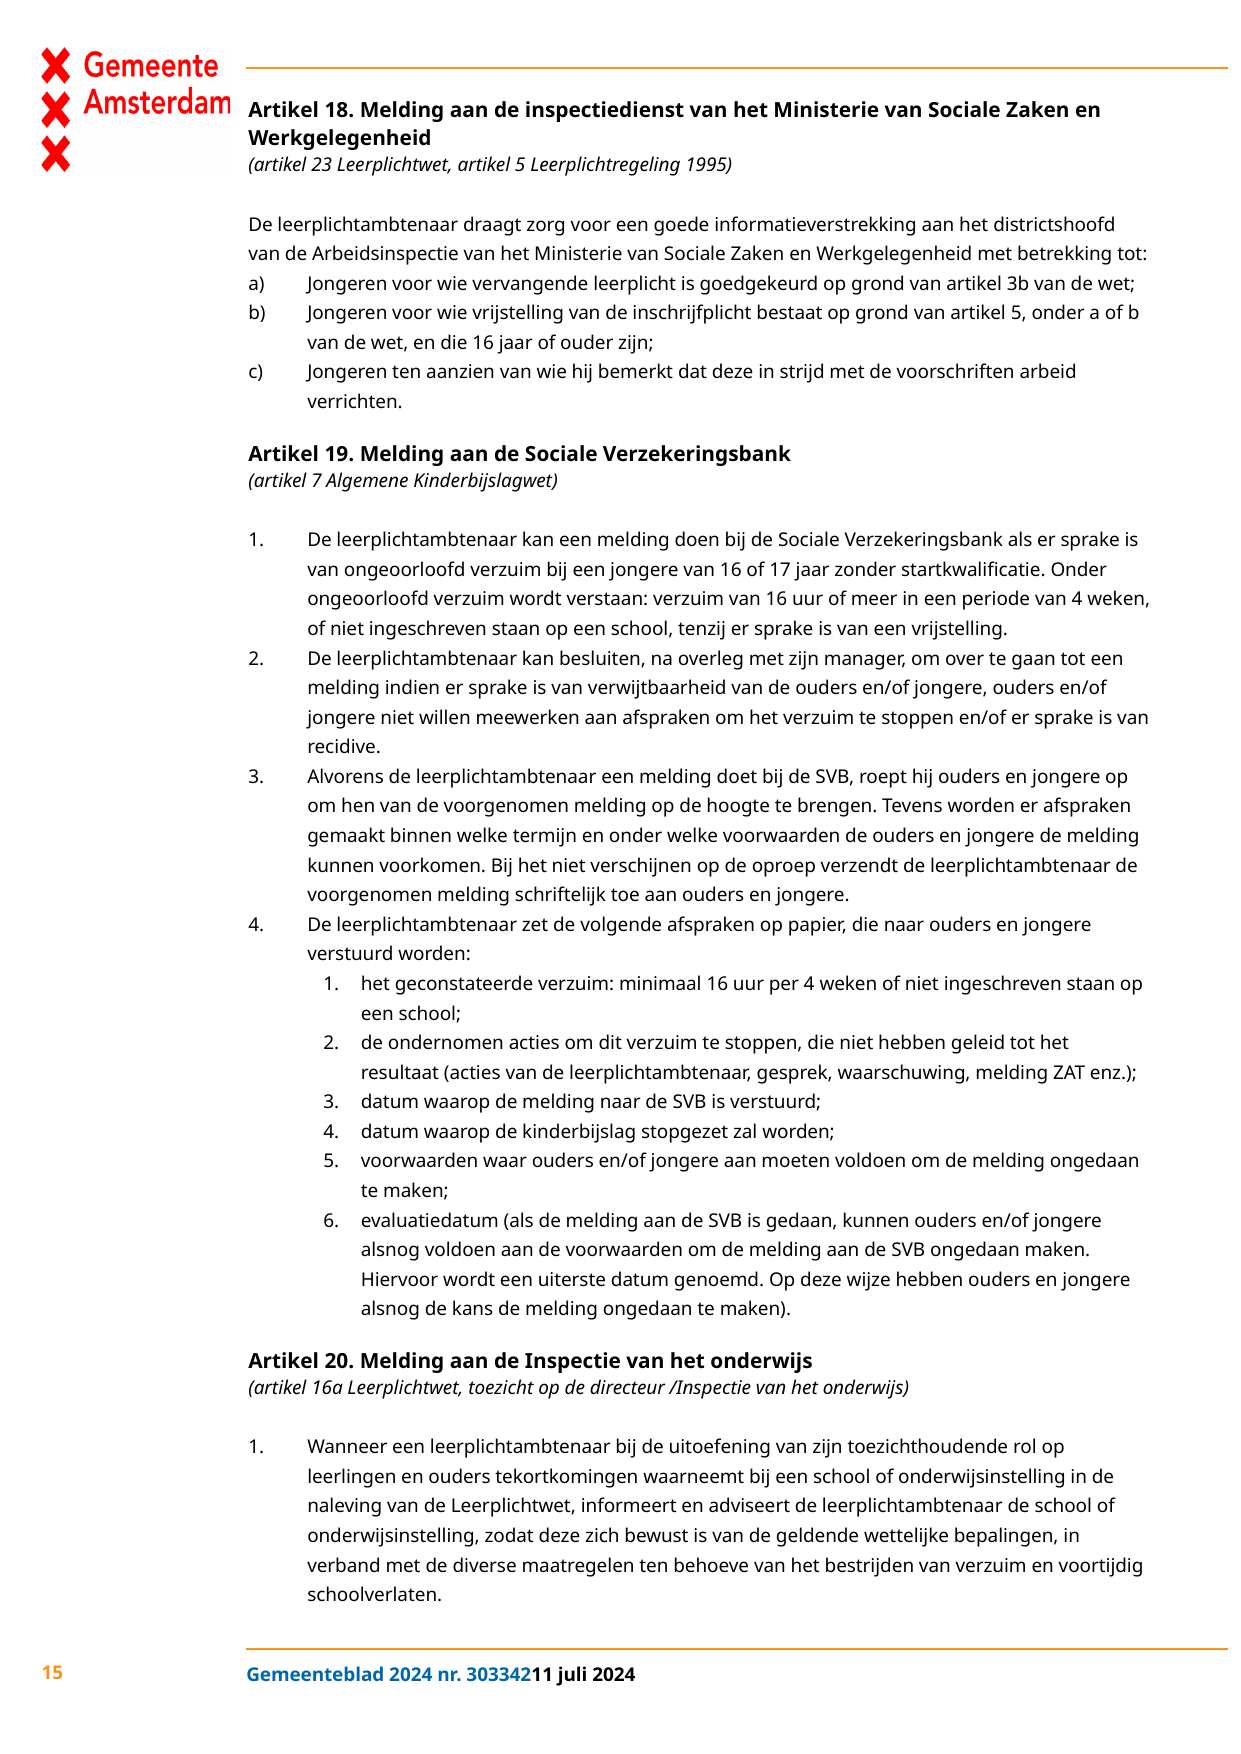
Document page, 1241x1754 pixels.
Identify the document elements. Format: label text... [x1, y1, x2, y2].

list evaluatiedatum (als de melding aan de SVB is gedaan, kunnen ouders en/of jongere alsnog voldoen aan de voorwaarden om de melding aan de SVB ongedaan maken. Hiervoor wordt een uiterste datum genoemd. Op deze wijze hebben ouders en jongere alsnog de kans de melding ongedaan te maken). [323, 1207, 1152, 1321]
text De leerplichtambtenaar draagt zorg voor een goede informatieverstrekking aan het districtshoofd van de Arbeidsinspectie van het Ministerie van Sociale Zaken en Werkgelegenheid met betrekking tot: [248, 211, 1152, 266]
picture [41, 47, 231, 172]
text (artikel 16a Leerplichtwet, toezicht op de directeur /Inspectie van het onderwijs) [248, 1374, 1152, 1400]
list Jongeren voor wie vrijstelling van de inschrijfplicht bestaat op grond van artikel 5, onder a of b van de wet, en die 16 jaar of ouder zijn; [248, 299, 1152, 355]
text (artikel 23 Leerplichtwet, artikel 5 Leerplichtregeling 1995) [248, 152, 1152, 177]
list De leerplichtambtenaar kan een melding doen bij de Sociale Verzekeringsbank als er sprake is van ongeoorloofd verzuim bij een jongere van 16 of 17 jaar zonder startkwalificatie. Onder ongeoorloofd verzuim wordt verstaan: verzuim van 16 uur of meer in een periode van 4 weken, of niet ingeschreven staan op een school, tenzij er sprake is van een vrijstelling. [248, 526, 1152, 641]
list Alvorens de leerplichtambtenaar een melding doet bij de SVB, roept hij ouders en jongere op om hen van de voorgenomen melding op de hoogte te brengen. Tevens worden er afspraken gemaakt binnen welke termijn en onder welke voorwaarden de ouders en jongere de melding kunnen voorkomen. Bij het niet verschijnen op de oproep verzendt de leerplichtambtenaar de voorgenomen melding schriftelijk toe aan ouders en jongere. [248, 763, 1152, 907]
list datum waarop de melding naar de SVB is verstuurd; [323, 1088, 1152, 1114]
list Wanneer een leerplichtambtenaar bij de uitoefening van zijn toezichthoudende rol op leerlingen en ouders tekortkomingen waarneemt bij een school of onderwijsinstelling in de naleving van de Leerplichtwet, informeert en adviseert de leerplichtambtenaar de school of onderwijsinstelling, zodat deze zich bewust is van de geldende wettelijke bepalingen, in verband met de diverse maatregelen ten behoeve van het bestrijden van verzuim en voortijdig schoolverlaten. [248, 1433, 1152, 1607]
text Artikel 20. Melding aan de Inspectie van het onderwijs [248, 1346, 1152, 1374]
text Artikel 19. Melding aan de Sociale Verzekeringsbank [248, 439, 1152, 467]
list het geconstateerde verzuim: minimaal 16 uur per 4 weken of niet ingeschreven staan op een school; [323, 970, 1152, 1025]
list voorwaarden waar ouders en/of jongere aan moeten voldoen om de melding ongedaan te maken; [323, 1148, 1152, 1203]
list De leerplichtambtenaar zet de volgende afspraken op papier, die naar ouders en jongere verstuurd worden: [248, 911, 1152, 966]
text (artikel 7 Algemene Kinderbijslagwet) [248, 467, 1152, 493]
list Jongeren voor wie vervangende leerplicht is goedgekeurd op grond van artikel 3b van de wet; [248, 270, 1152, 296]
text Artikel 18. Melding aan de inspectiedienst van het Ministerie van Sociale Zaken en Werkgelegenheid [248, 95, 1152, 152]
list Jongeren ten aanzien van wie hij bemerkt dat deze in strijd met de voorschriften arbeid verrichten. [248, 359, 1152, 414]
list datum waarop de kinderbijslag stopgezet zal worden; [323, 1118, 1152, 1144]
list De leerplichtambtenaar kan besluiten, na overleg met zijn manager, om over te gaan tot een melding indien er sprake is van verwijtbaarheid van de ouders en/of jongere, ouders en/of jongere niet willen meewerken aan afspraken om het verzuim te stoppen en/of er sprake is van recidive. [248, 645, 1152, 759]
list de ondernomen acties om dit verzuim te stoppen, die niet hebben geleid tot het resultaat (acties van de leerplichtambtenaar, gesprek, waarschuwing, melding ZAT enz.); [323, 1029, 1152, 1084]
